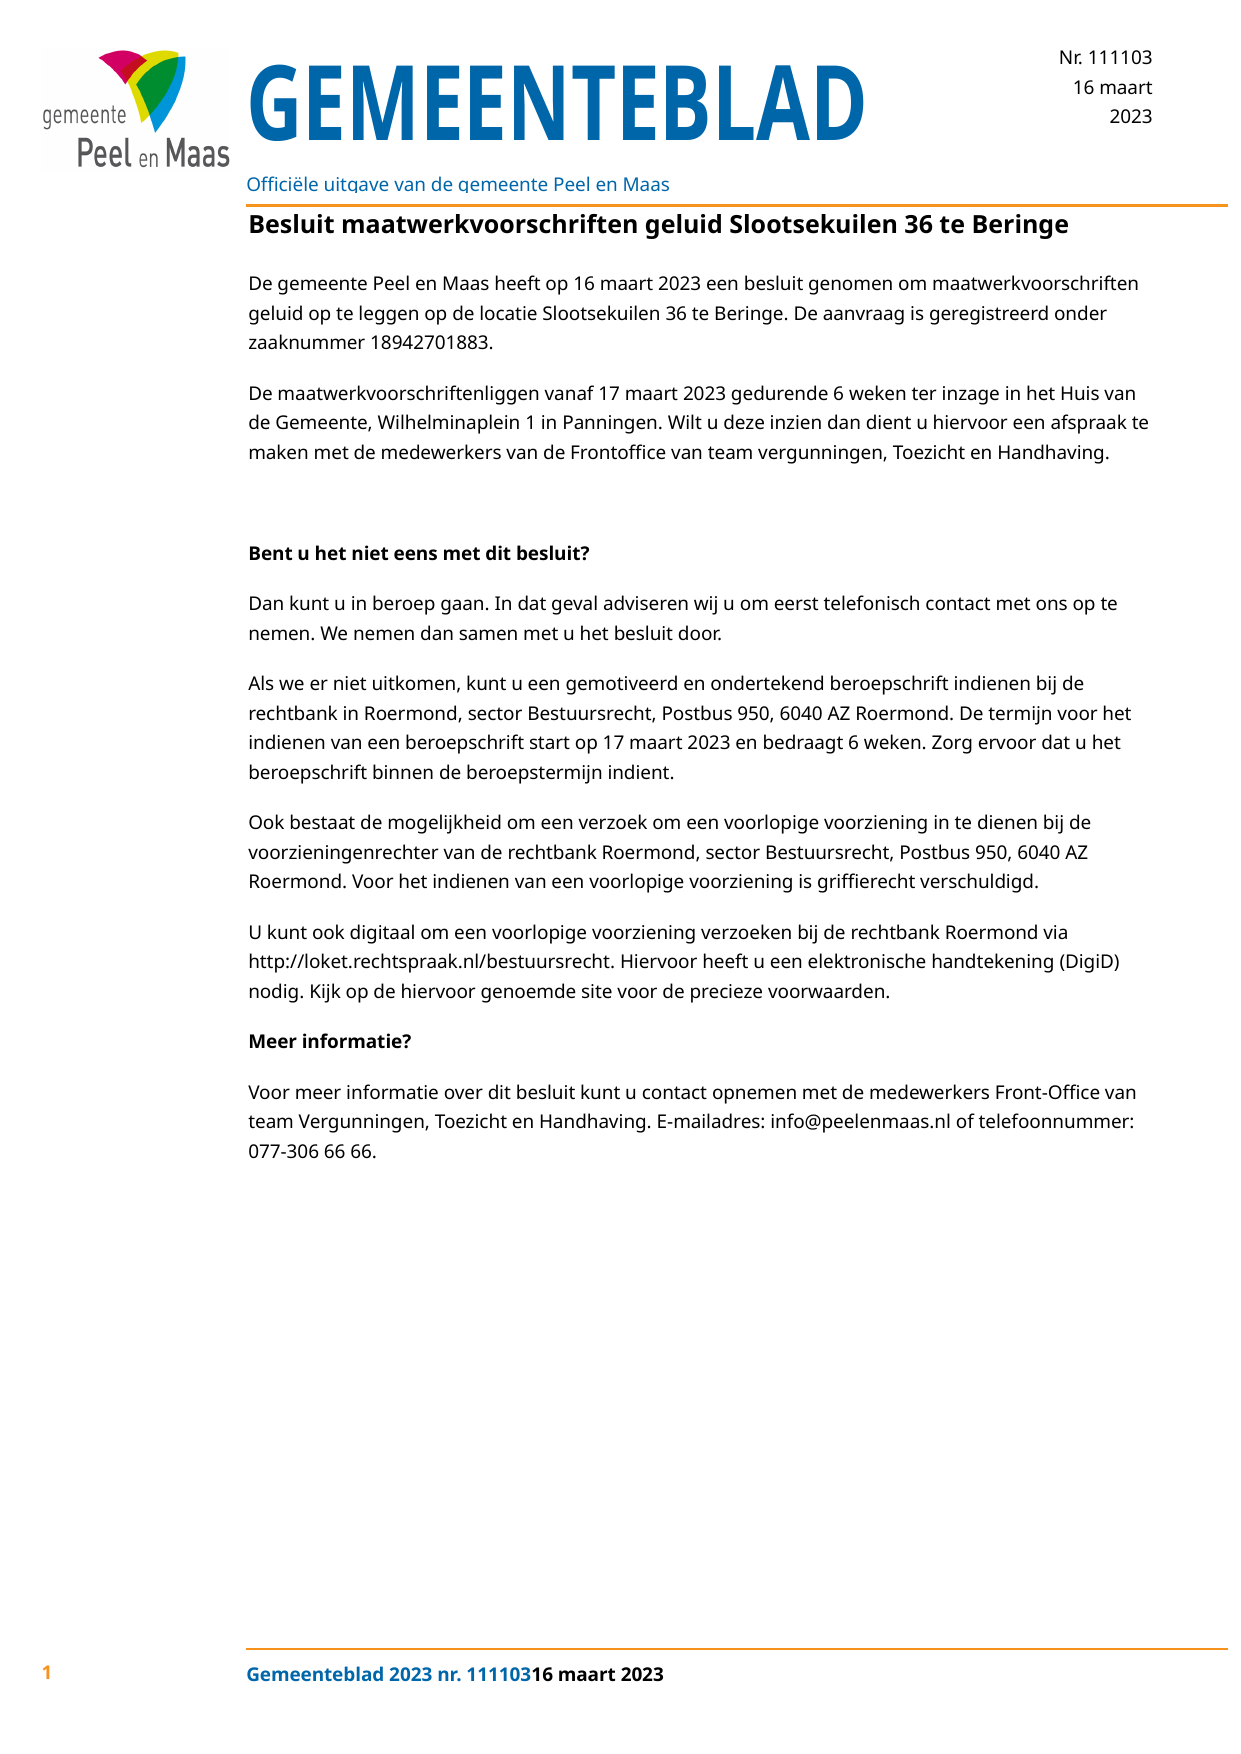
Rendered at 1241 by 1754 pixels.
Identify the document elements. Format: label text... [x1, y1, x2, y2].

text U kunt ook digitaal om een voorlopige voorziening verzoeken bij de rechtbank Roermond via http://loket.rechtspraak.nl/bestuursrecht. Hiervoor heeft u een elektronische handtekening (DigiD) nodig. Kijk op de hiervoor genoemde site voor de precieze voorwaarden. [248, 919, 1152, 1004]
text Bent u het niet eens met dit besluit? [248, 540, 1152, 566]
text Dan kunt u in beroep gaan. In dat geval adviseren wij u om eerst telefonisch contact met ons op te nemen. We nemen dan samen met u het besluit door. [248, 590, 1152, 646]
text Voor meer informatie over dit besluit kunt u contact opnemen met de medewerkers Front-Office van team Vergunningen, Toezicht en Handhaving. E-mailadres: info@peelenmaas.nl of telefoonnummer: 077-306 66 66. [248, 1079, 1152, 1164]
picture [41, 47, 231, 172]
text Als we er niet uitkomen, kunt u een gemotiveerd en ondertekend beroepschrift indienen bij de rechtbank in Roermond, sector Bestuursrecht, Postbus 950, 6040 AZ Roermond. De termijn voor het indienen van een beroepschrift start op 17 maart 2023 en bedraagt 6 weken. Zorg ervoor dat u het beroepschrift binnen de beroepstermijn indient. [248, 670, 1152, 785]
text De maatwerkvoorschriftenliggen vanaf 17 maart 2023 gedurende 6 weken ter inzage in het Huis van de Gemeente, Wilhelminaplein 1 in Panningen. Wilt u deze inzien dan dient u hiervoor een afspraak te maken met de medewerkers van de Frontoffice van team vergunningen, Toezicht en Handhaving. [248, 380, 1152, 465]
text Besluit maatwerkvoorschriften geluid Slootsekuilen 36 te Beringe [248, 207, 1152, 241]
text Ook bestaat de mogelijkheid om een verzoek om een voorlopige voorziening in te dienen bij de voorzieningenrechter van de rechtbank Roermond, sector Bestuursrecht, Postbus 950, 6040 AZ Roermond. Voor het indienen van een voorlopige voorziening is griffierecht verschuldigd. [248, 809, 1152, 894]
text De gemeente Peel en Maas heeft op 16 maart 2023 een besluit genomen om maatwerkvoorschriften geluid op te leggen op de locatie Slootsekuilen 36 te Beringe. De aanvraag is geregistreerd onder zaaknummer 18942701883. [248, 270, 1152, 355]
text Meer informatie? [248, 1029, 1152, 1054]
